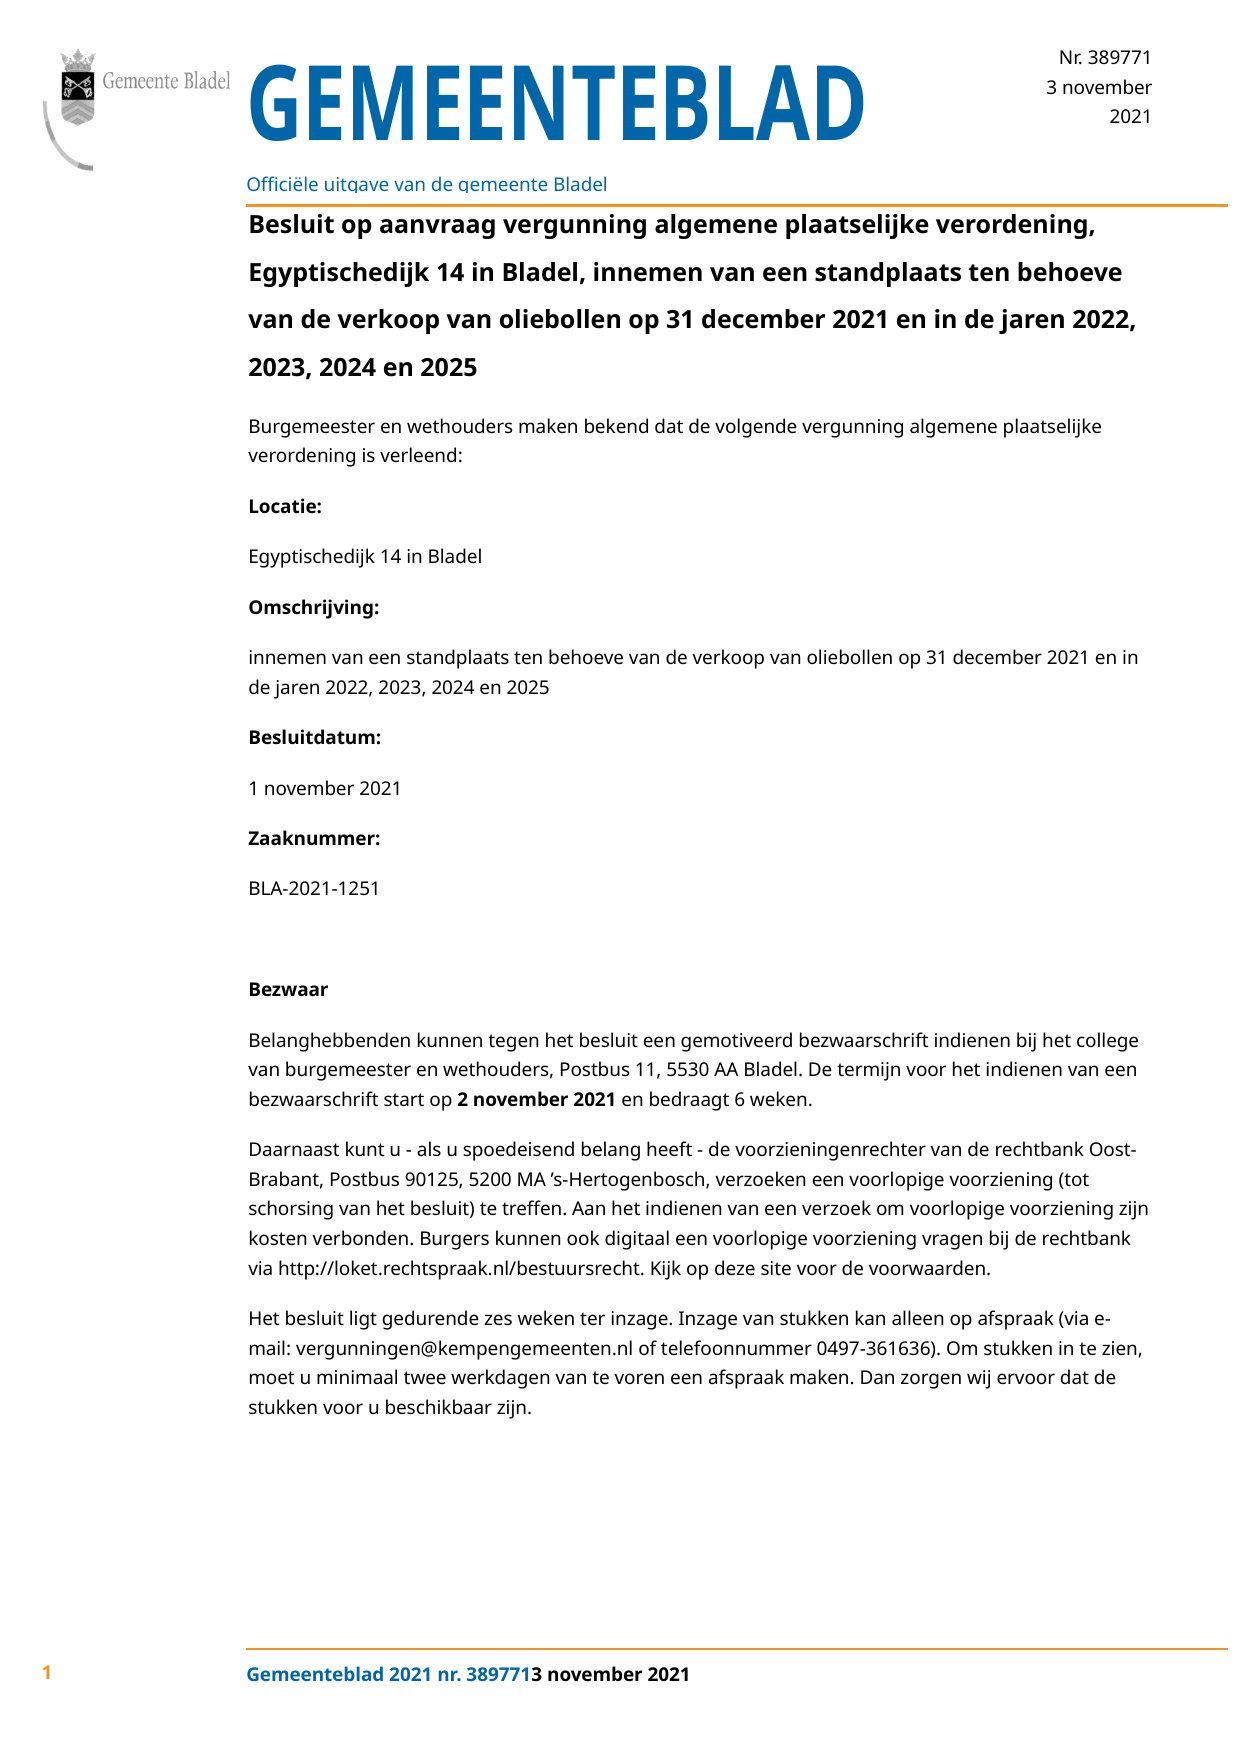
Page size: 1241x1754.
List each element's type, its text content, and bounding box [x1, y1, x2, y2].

text Egyptischedijk 14 in Bladel [248, 543, 1152, 569]
text Omschrijving: [248, 594, 1152, 620]
picture [41, 47, 231, 172]
text Bezwaar [248, 976, 1152, 1002]
text innemen van een standplaats ten behoeve van de verkoop van oliebollen op 31 december 2021 en in de jaren 2022, 2023, 2024 en 2025 [248, 644, 1152, 700]
text Locatie: [248, 493, 1152, 519]
text Besluitdatum: [248, 724, 1152, 750]
text Zaaknummer: [248, 825, 1152, 851]
text BLA-2021-1251 [248, 876, 1152, 901]
text Daarnaast kunt u - als u spoedeisend belang heeft - de voorzieningenrechter van de rechtbank Oost-Brabant, Postbus 90125, 5200 MA ’s-Hertogenbosch, verzoeken een voorlopige voorziening (tot schorsing van het besluit) te treffen. Aan het indienen van een verzoek om voorlopige voorziening zijn kosten verbonden. Burgers kunnen ook digitaal een voorlopige voorziening vragen bij de rechtbank via http://loket.rechtspraak.nl/bestuursrecht. Kijk op deze site voor de voorwaarden. [248, 1136, 1152, 1281]
text Besluit op aanvraag vergunning algemene plaatselijke verordening, Egyptischedijk 14 in Bladel, innemen van een standplaats ten behoeve van de verkoop van oliebollen op 31 december 2021 en in de jaren 2022, 2023, 2024 en 2025 [248, 207, 1152, 384]
text Het besluit ligt gedurende zes weken ter inzage. Inzage van stukken kan alleen op afspraak (via e-mail: vergunningen@kempengemeenten.nl of telefoonnummer 0497-361636). Om stukken in te zien, moet u minimaal twee werkdagen van te voren een afspraak maken. Dan zorgen wij ervoor dat de stukken voor u beschikbaar zijn. [248, 1305, 1152, 1420]
text Belanghebbenden kunnen tegen het besluit een gemotiveerd bezwaarschrift indienen bij het college van burgemeester en wethouders, Postbus 11, 5530 AA Bladel. De termijn voor het indienen van een bezwaarschrift start op 2 november 2021 en bedraagt 6 weken. [248, 1027, 1152, 1112]
text Burgemeester en wethouders maken bekend dat de volgende vergunning algemene plaatselijke verordening is verleend: [248, 413, 1152, 468]
text 1 november 2021 [248, 775, 1152, 801]
